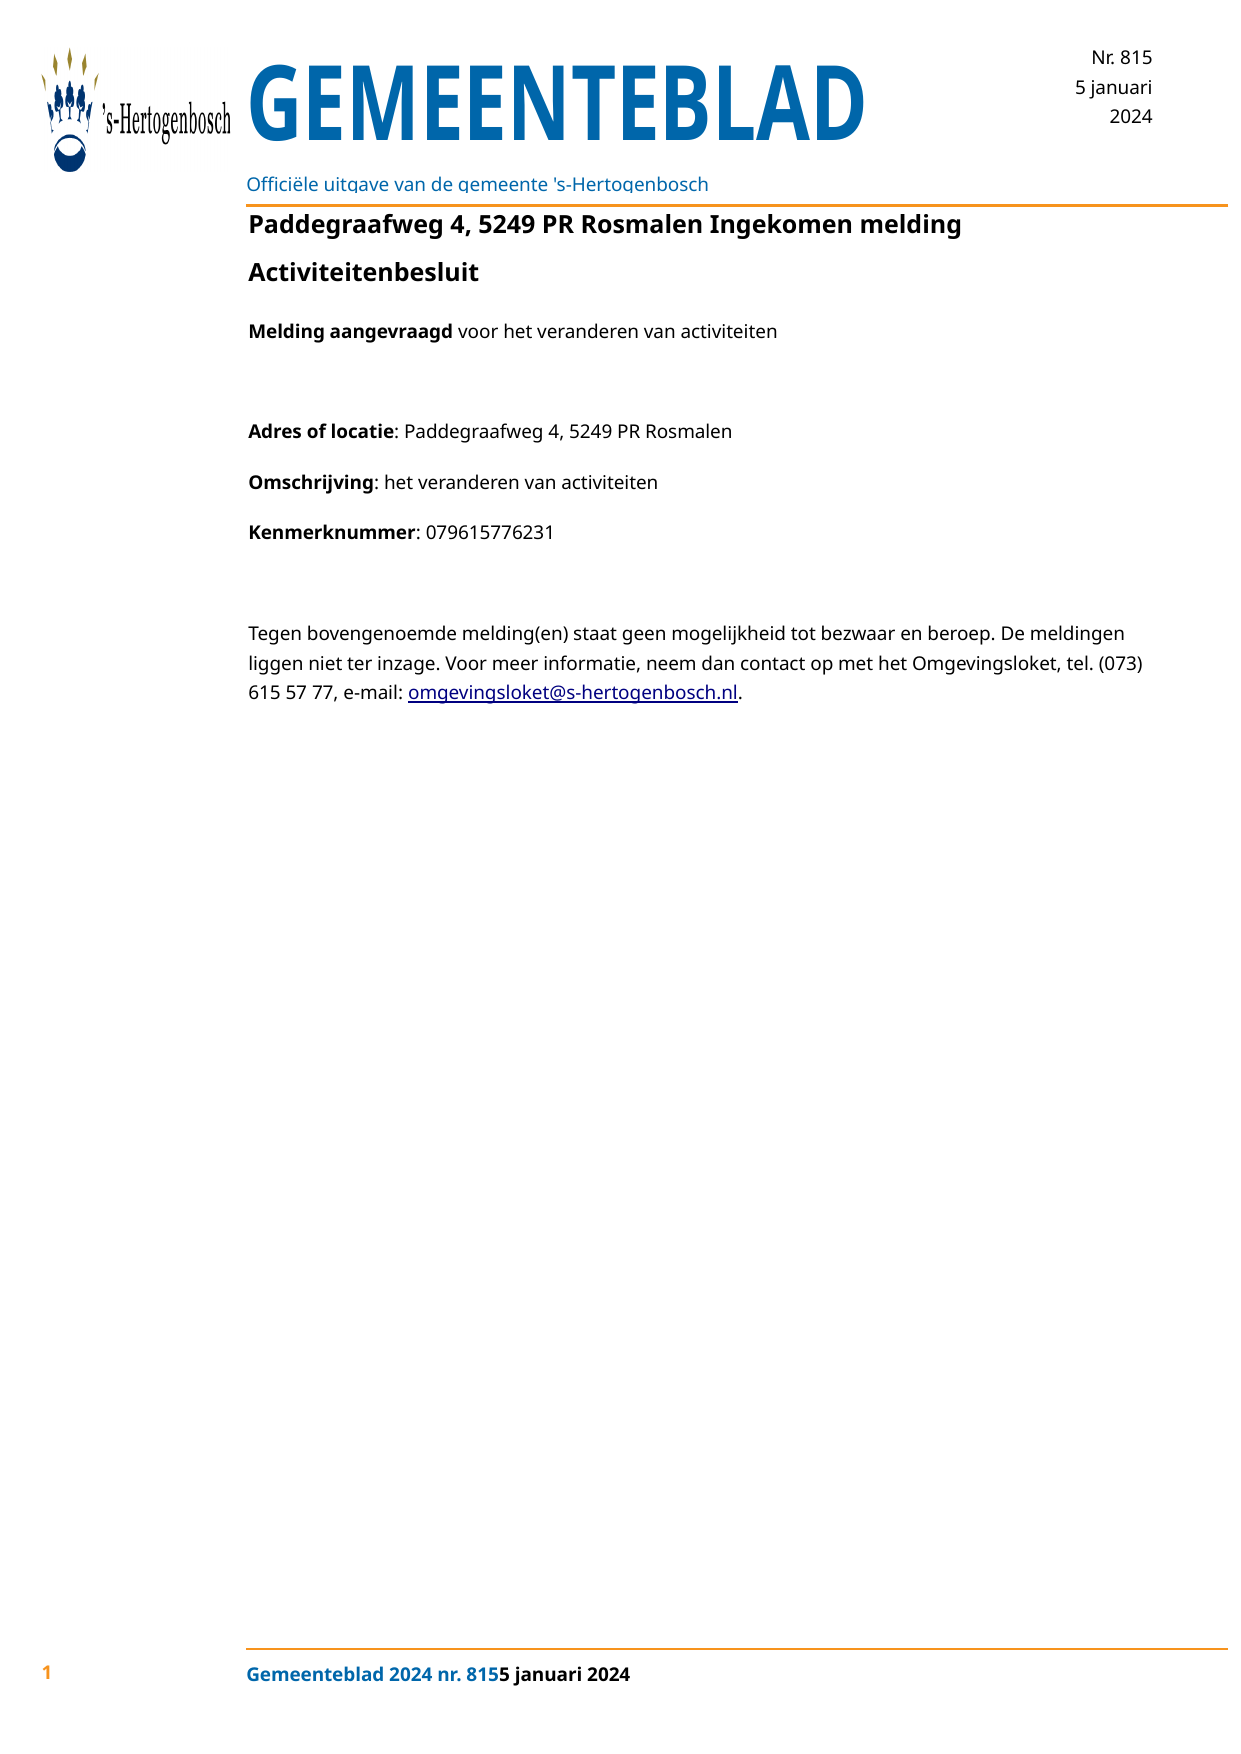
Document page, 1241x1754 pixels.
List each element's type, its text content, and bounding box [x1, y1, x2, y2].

text Kenmerknummer: 079615776231 [248, 519, 1152, 545]
text Melding aangevraagd voor het veranderen van activiteiten [248, 318, 1152, 344]
picture [41, 47, 231, 172]
text Omschrijving: het veranderen van activiteiten [248, 469, 1152, 495]
text Adres of locatie: Paddegraafweg 4, 5249 PR Rosmalen [248, 419, 1152, 444]
text Paddegraafweg 4, 5249 PR Rosmalen Ingekomen melding Activiteitenbesluit [248, 207, 1152, 288]
text Tegen bovengenoemde melding(en) staat geen mogelijkheid tot bezwaar en beroep. De meldingen liggen niet ter inzage. Voor meer informatie, neem dan contact op met het Omgevingsloket, tel. (073) 615 57 77, e-mail: omgevingsloket@s-hertogenbosch.nl. [248, 620, 1152, 705]
